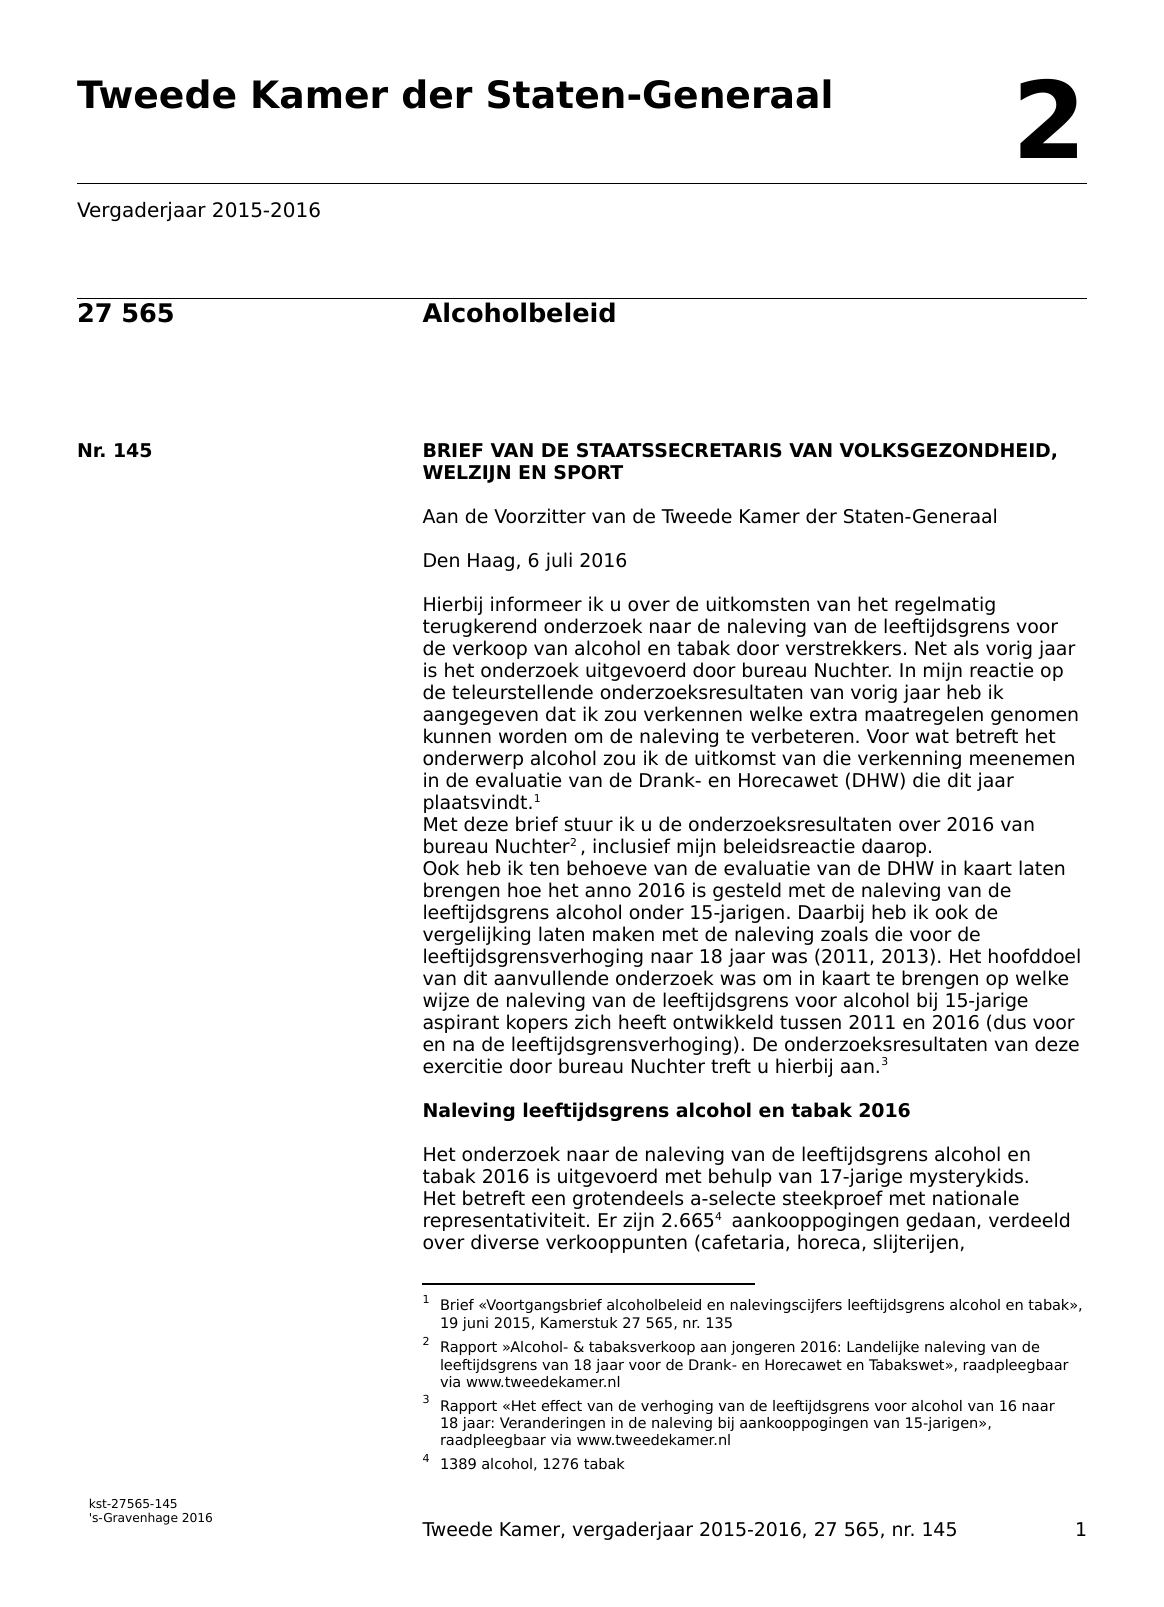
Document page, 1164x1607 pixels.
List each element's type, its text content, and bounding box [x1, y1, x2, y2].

subtitle 27 565 Alcoholbeleid [77, 299, 1087, 329]
text Hierbij informeer ik u over de uitkomsten van het regelmatig terugkerend onderzoek naar de naleving van de leeftijdsgrens voor de verkoop van alcohol en tabak door verstrekkers. Net als vorig jaar is het onderzoek uitgevoerd door bureau Nuchter. In mijn reactie op de teleurstellende onderzoeksresultaten van vorig jaar heb ik aangegeven dat ik zou verkennen welke extra maatregelen genomen kunnen worden om de naleving te verbeteren. Voor wat betreft het onderwerp alcohol zou ik de uitkomst van die verkenning meenemen in de evaluatie van de Drank- en Horecawet (DHW) die dit jaar plaatsvindt. [422, 594, 1087, 814]
text Het onderzoek naar de naleving van de leeftijdsgrens alcohol en tabak 2016 is uitgevoerd met behulp van 17-jarige mysterykids. [422, 1144, 1087, 1188]
subtitle Naleving leeftijdsgrens alcohol en tabak 2016 [422, 1100, 1087, 1122]
table_header 2 [886, 59, 1087, 183]
text 1389 alcohol, 1276 tabak [422, 1452, 1087, 1474]
text Het betreft een grotendeels a-selecte steekproef met nationale representativiteit. Er zijn 2.665 aankooppogingen gedaan, verdeeld over diverse verkooppunten (cafetaria, horeca, slijterijen, [422, 1188, 1087, 1254]
text Aan de Voorzitter van de Tweede Kamer der Staten-Generaal [422, 506, 1087, 528]
text Brief «Voortgangsbrief alcoholbeleid en nalevingscijfers leeftijdsgrens alcohol en tabak», 19 juni 2015, Kamerstuk 27 565, nr. 135 [422, 1293, 1087, 1332]
table_cell Vergaderjaar 2015-2016 [77, 184, 1087, 298]
text Met deze brief stuur ik u de onderzoeksresultaten over 2016 van bureau Nuchter, inclusief mijn beleidsreactie daarop. [422, 814, 1087, 858]
text kst-27565-145 [88, 1497, 323, 1511]
subtitle Nr. 145 BRIEF VAN DE STAATSSECRETARIS VAN VOLKSGEZONDHEID, WELZIJN EN SPORT [77, 440, 1087, 484]
text Den Haag, 6 juli 2016 [422, 550, 1087, 572]
text Rapport »Alcohol- & tabaksverkoop aan jongeren 2016: Landelijke naleving van de leeftijdsgrens van 18 jaar voor de Drank- en Horecawet en Tabakswet», raadpleegbaar via www.tweedekamer.nl [422, 1335, 1087, 1391]
text Rapport «Het effect van de verhoging van de leeftijdsgrens voor alcohol van 16 naar 18 jaar: Veranderingen in de naleving bij aankooppogingen van 15-jarigen», raadpleegbaar via www.tweedekamer.nl [422, 1393, 1087, 1449]
table_header Tweede Kamer der Staten-Generaal [77, 59, 886, 183]
text 's-Gravenhage 2016 [88, 1511, 323, 1525]
text Ook heb ik ten behoeve van de evaluatie van de DHW in kaart laten brengen hoe het anno 2016 is gesteld met de naleving van de leeftijdsgrens alcohol onder 15-jarigen. Daarbij heb ik ook de vergelijking laten maken met de naleving zoals die voor de leeftijdsgrensverhoging naar 18 jaar was (2011, 2013). Het hoofddoel van dit aanvullende onderzoek was om in kaart te brengen op welke wijze de naleving van de leeftijdsgrens voor alcohol bij 15-jarige aspirant kopers zich heeft ontwikkeld tussen 2011 en 2016 (dus voor en na de leeftijdsgrensverhoging). De onderzoeksresultaten van deze exercitie door bureau Nuchter treft u hierbij aan. [422, 858, 1087, 1078]
